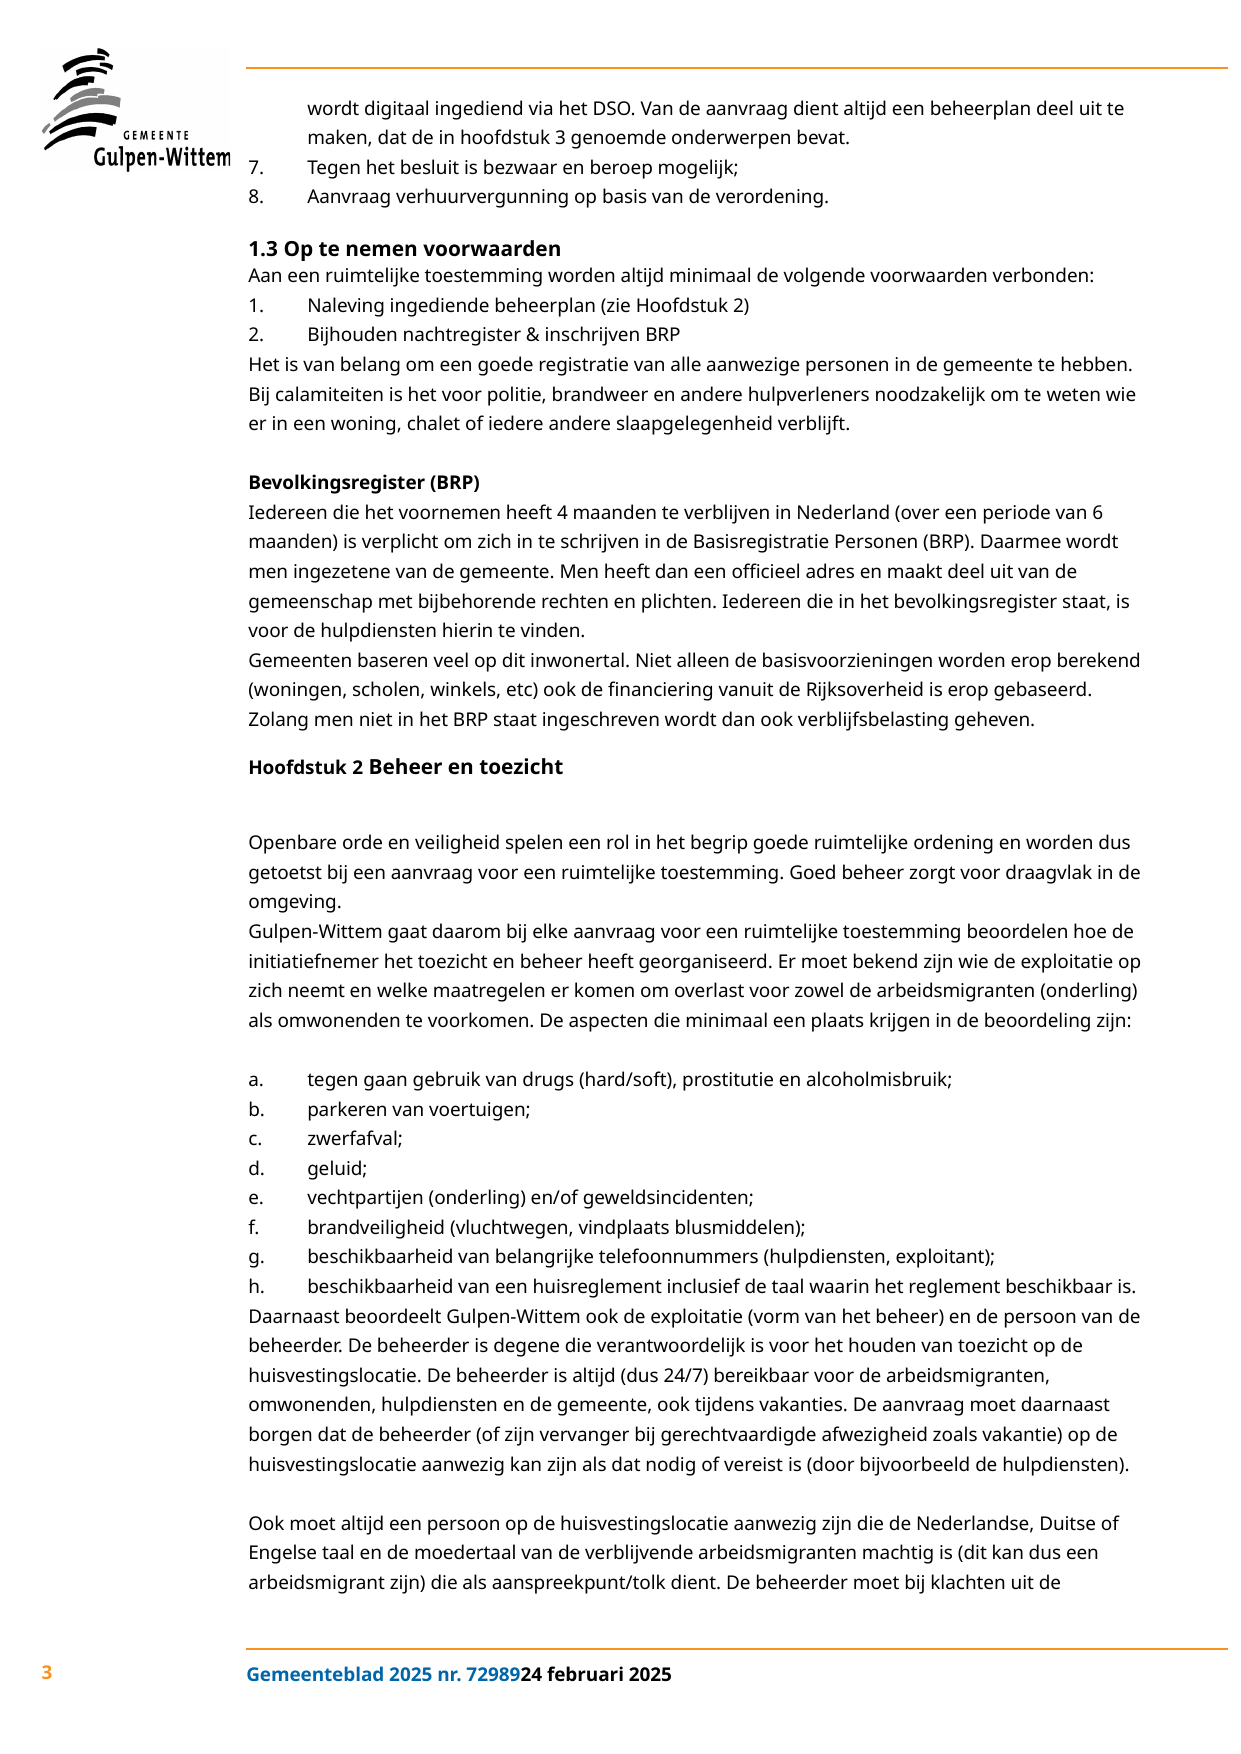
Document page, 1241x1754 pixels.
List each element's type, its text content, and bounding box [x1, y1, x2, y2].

list Naleving ingediende beheerplan (zie Hoofdstuk 2) [248, 292, 1152, 318]
list Bijhouden nachtregister & inschrijven BRP [248, 322, 1152, 347]
list beschikbaarheid van een huisreglement inclusief de taal waarin het reglement beschikbaar is. [248, 1273, 1152, 1299]
text Gemeenten baseren veel op dit inwonertal. Niet alleen de basisvoorzieningen worden erop berekend (woningen, scholen, winkels, etc) ook de financiering vanuit de Rijksoverheid is erop gebaseerd. Zolang men niet in het BRP staat ingeschreven wordt dan ook verblijfsbelasting geheven. [248, 647, 1152, 732]
list beschikbaarheid van belangrijke telefoonnummers (hulpdiensten, exploitant); [248, 1244, 1152, 1269]
list Aanvraag verhuurvergunning op basis van de verordening. [248, 183, 1152, 209]
text Openbare orde en veiligheid spelen een rol in het begrip goede ruimtelijke ordening en worden dus getoetst bij een aanvraag voor een ruimtelijke toestemming. Goed beheer zorgt voor draagvlak in de omgeving. [248, 829, 1152, 914]
text Het is van belang om een goede registratie van alle aanwezige personen in de gemeente te hebben. Bij calamiteiten is het voor politie, brandweer en andere hulpverleners noodzakelijk om te weten wie er in een woning, chalet of iedere andere slaapgelegenheid verblijft. [248, 351, 1152, 436]
list wordt digitaal ingediend via het DSO. Van de aanvraag dient altijd een beheerplan deel uit te maken, dat de in hoofdstuk 3 genoemde onderwerpen bevat. [248, 95, 1152, 150]
text Aan een ruimtelijke toestemming worden altijd minimaal de volgende voorwaarden verbonden: [248, 262, 1152, 288]
text Ook moet altijd een persoon op de huisvestingslocatie aanwezig zijn die de Nederlandse, Duitse of Engelse taal en de moedertaal van de verblijvende arbeidsmigranten machtig is (dit kan dus een arbeidsmigrant zijn) die als aanspreekpunt/tolk dient. De beheerder moet bij klachten uit de [248, 1510, 1152, 1595]
list brandveiligheid (vluchtwegen, vindplaats blusmiddelen); [248, 1214, 1152, 1240]
list tegen gaan gebruik van drugs (hard/soft), prostitutie en alcoholmisbruik; [248, 1066, 1152, 1092]
list Tegen het besluit is bezwaar en beroep mogelijk; [248, 154, 1152, 180]
text Gulpen-Wittem gaat daarom bij elke aanvraag voor een ruimtelijke toestemming beoordelen hoe de initiatiefnemer het toezicht en beheer heeft georganiseerd. Er moet bekend zijn wie de exploitatie op zich neemt en welke maatregelen er komen om overlast voor zowel de arbeidsmigranten (onderling) als omwonenden te voorkomen. De aspecten die minimaal een plaats krijgen in de beoordeling zijn: [248, 918, 1152, 1033]
list geluid; [248, 1155, 1152, 1181]
list vechtpartijen (onderling) en/of geweldsincidenten; [248, 1184, 1152, 1210]
text Bevolkingsregister (BRP) [248, 469, 1152, 495]
text 1.3 Op te nemen voorwaarden [248, 234, 1152, 262]
list parkeren van voertuigen; [248, 1096, 1152, 1121]
list zwerfafval; [248, 1125, 1152, 1151]
text Iedereen die het voornemen heeft 4 maanden te verblijven in Nederland (over een periode van 6 maanden) is verplicht om zich in te schrijven in de Basisregistratie Personen (BRP). Daarmee wordt men ingezetene van de gemeente. Men heeft dan een officieel adres en maakt deel uit van de gemeenschap met bijbehorende rechten en plichten. Iedereen die in het bevolkingsregister staat, is voor de hulpdiensten hierin te vinden. [248, 499, 1152, 643]
text Hoofdstuk 2 Beheer en toezicht [248, 752, 1152, 780]
text Daarnaast beoordeelt Gulpen-Wittem ook de exploitatie (vorm van het beheer) en de persoon van de beheerder. De beheerder is degene die verantwoordelijk is voor het houden van toezicht op de huisvestingslocatie. De beheerder is altijd (dus 24/7) bereikbaar voor de arbeidsmigranten, omwonenden, hulpdiensten en de gemeente, ook tijdens vakanties. De aanvraag moet daarnaast borgen dat de beheerder (of zijn vervanger bij gerechtvaardigde afwezigheid zoals vakantie) op de huisvestingslocatie aanwezig kan zijn als dat nodig of vereist is (door bijvoorbeeld de hulpdiensten). [248, 1303, 1152, 1476]
picture [41, 47, 231, 172]
